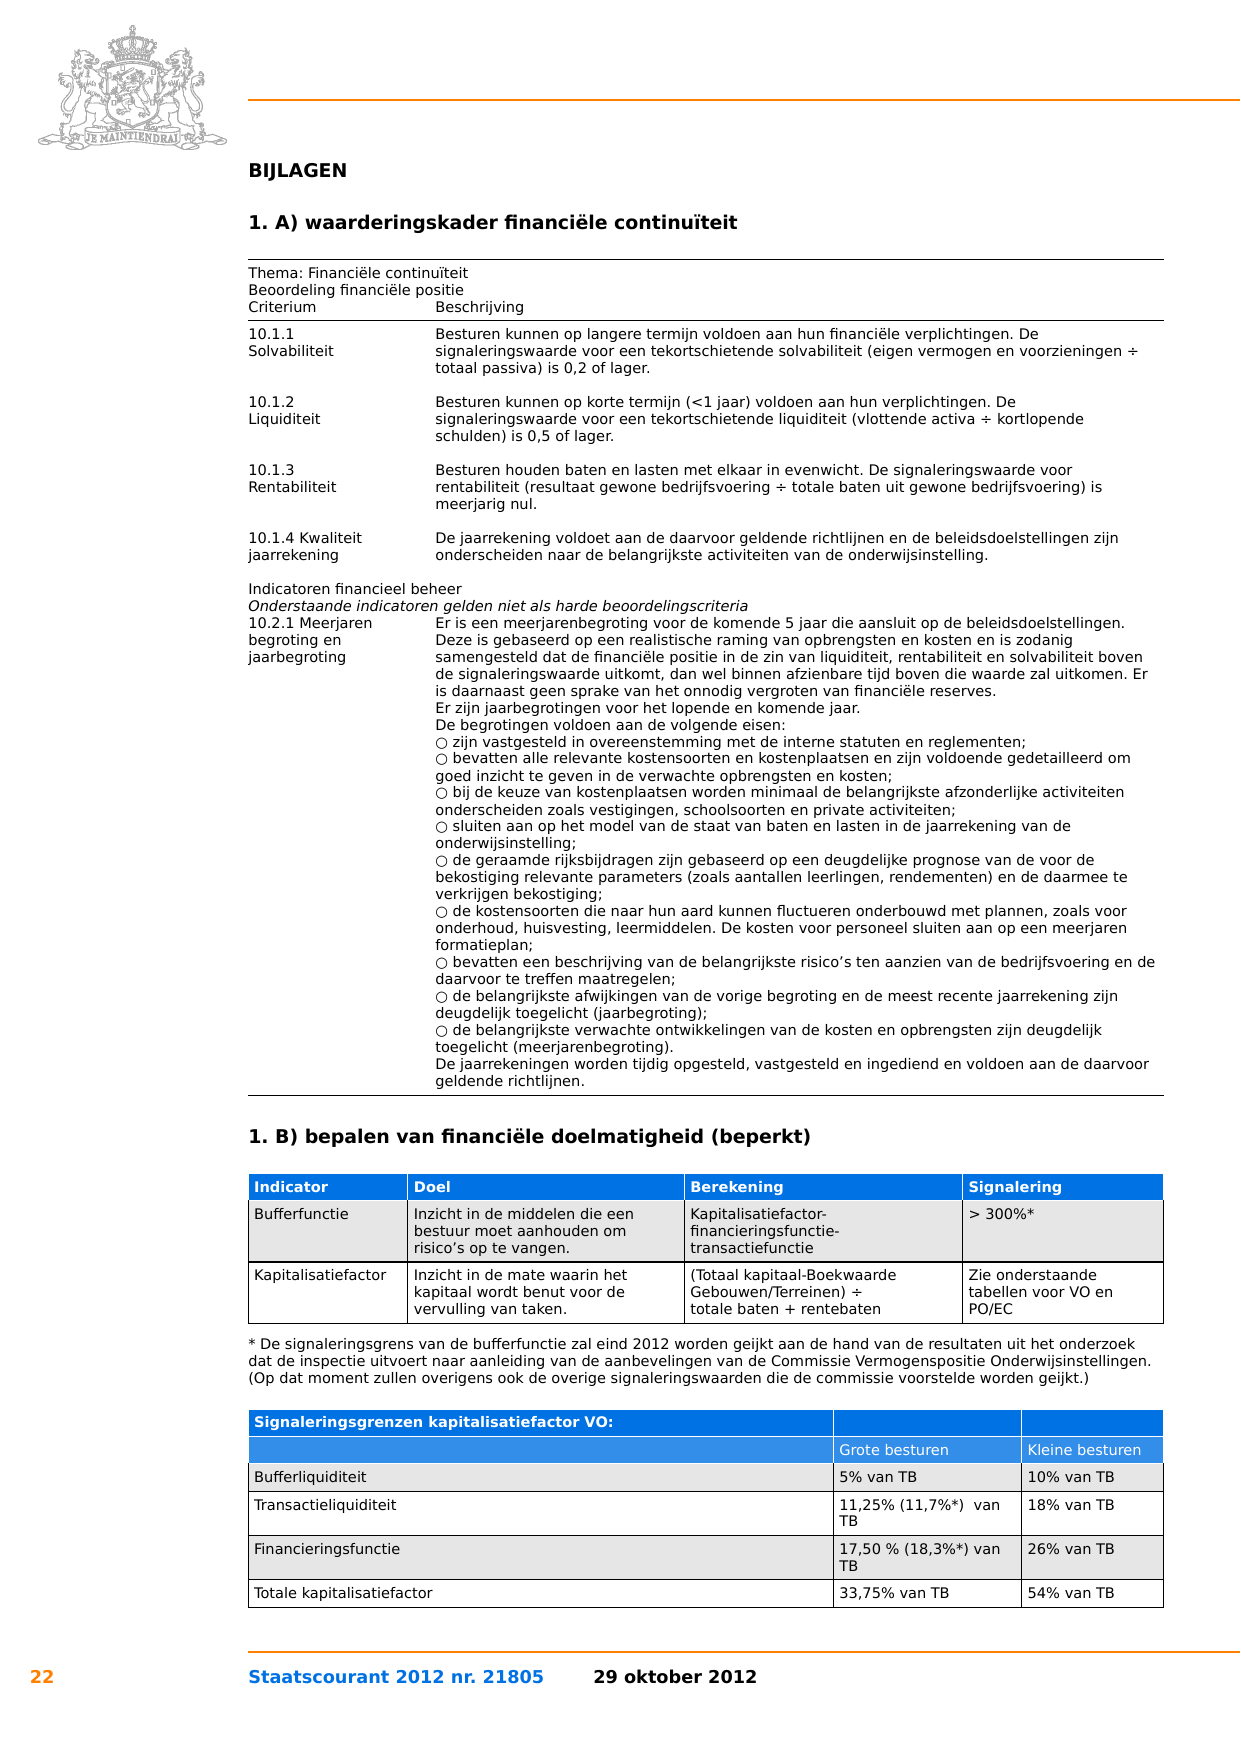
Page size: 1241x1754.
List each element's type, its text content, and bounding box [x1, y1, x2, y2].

table_cell [248, 445, 429, 462]
table_cell 10.2.1 Meerjaren begroting en jaarbegroting [248, 615, 429, 750]
table_cell 11,25% (11,7%*) van TB [834, 1492, 1021, 1535]
table_cell Zie onderstaande tabellen voor VO en PO/EC [963, 1263, 1163, 1323]
table_cell Inzicht in de middelen die een bestuur moet aanhouden om risico’s op te vangen. [408, 1201, 684, 1261]
table_cell [248, 903, 429, 1095]
subtitle BIJLAGEN [248, 160, 1163, 182]
table_cell 10% van TB [1022, 1464, 1163, 1491]
table_header Signaleringsgrenzen kapitalisatiefactor VO: [249, 1410, 833, 1436]
table_cell Besturen kunnen op korte termijn (<1 jaar) voldoen aan hun verplichtingen. De signaleringswaarde voor een tekortschietende liquiditeit (vlottende activa ÷ kortlopende schulden) is 0,5 of lager. [429, 394, 1163, 445]
picture [38, 25, 227, 150]
table_cell 10.1.2 Liquiditeit [248, 394, 429, 445]
table_cell 17,50 % (18,3%*) van TB [834, 1536, 1021, 1579]
table_cell De jaarrekening voldoet aan de daarvoor geldende richtlijnen en de beleidsdoelstellingen zijn onderscheiden naar de belangrijkste activiteiten van de onderwijsinstelling. [429, 530, 1163, 564]
table_cell Grote besturen [834, 1437, 1021, 1463]
table_cell Indicatoren financieel beheer Onderstaande indicatoren gelden niet als harde beoordelingscriteria [248, 581, 1163, 614]
table_cell > 300%* [963, 1201, 1163, 1261]
table_cell ○ bevatten alle relevante kostensoorten en kostenplaatsen en zijn voldoende gedetailleerd om goed inzicht te geven in de verwachte opbrengsten en kosten; ○ bij de keuze van kostenplaatsen worden minimaal de belangrijkste afzonderlijke activiteiten onderscheiden zoals vestigingen, schoolsoorten en private activiteiten; ○ sluiten aan op het model van de staat van baten en lasten in de jaarrekening van de onderwijsinstelling; ○ de geraamde rijksbijdragen zijn gebaseerd op een deugdelijke prognose van de voor de bekostiging relevante parameters (zoals aantallen leerlingen, rendementen) en de daarmee te verkrijgen bekostiging; [429, 750, 1163, 903]
table_cell Transactieliquiditeit [249, 1492, 833, 1535]
table_cell 10.1.1 Solvabiliteit [248, 321, 429, 377]
table_header [1022, 1410, 1163, 1436]
table_cell [248, 750, 429, 903]
table_cell [248, 564, 429, 581]
table_cell Bufferliquiditeit [249, 1464, 833, 1491]
table_cell Beoordeling financiële positie [248, 282, 1163, 298]
table_cell Bufferfunctie [249, 1201, 407, 1261]
subtitle 1. A) waarderingskader financiële continuïteit [248, 212, 1163, 234]
table_cell * De signaleringsgrens van de bufferfunctie zal eind 2012 worden geijkt aan de hand van de resultaten uit het onderzoek dat de inspectie uitvoert naar aanleiding van de aanbevelingen van de Commissie Vermogenspositie Onderwijsinstellingen. (Op dat moment zullen overigens ook de overige signaleringswaarden die de commissie voorstelde worden geijkt.) [248, 1324, 1163, 1387]
table_cell [429, 564, 1163, 581]
table_cell [429, 513, 1163, 530]
table_header Thema: Financiële continuïteit [248, 260, 1163, 282]
table_cell Beschrijving [429, 299, 1163, 320]
table_header [834, 1410, 1021, 1436]
table_cell 18% van TB [1022, 1492, 1163, 1535]
table_cell Financieringsfunctie [249, 1536, 833, 1579]
table_cell 10.1.4 Kwaliteit jaarrekening [248, 530, 429, 564]
table_cell 33,75% van TB [834, 1580, 1021, 1607]
table_cell 54% van TB [1022, 1580, 1163, 1607]
table_cell [249, 1437, 833, 1463]
table_cell Besturen houden baten en lasten met elkaar in evenwicht. De signaleringswaarde voor rentabiliteit (resultaat gewone bedrijfsvoering ÷ totale baten uit gewone bedrijfsvoering) is meerjarig nul. [429, 462, 1163, 513]
table_cell 26% van TB [1022, 1536, 1163, 1579]
table_cell [248, 513, 429, 530]
table_cell Besturen kunnen op langere termijn voldoen aan hun financiële verplichtingen. De signaleringswaarde voor een tekortschietende solvabiliteit (eigen vermogen en voorzieningen ÷ totaal passiva) is 0,2 of lager. [429, 321, 1163, 377]
table_cell ○ de kostensoorten die naar hun aard kunnen fluctueren onderbouwd met plannen, zoals voor onderhoud, huisvesting, leermiddelen. De kosten voor personeel sluiten aan op een meerjaren formatieplan; ○ bevatten een beschrijving van de belangrijkste risico’s ten aanzien van de bedrijfsvoering en de daarvoor te treffen maatregelen; ○ de belangrijkste afwijkingen van de vorige begroting en de meest recente jaarrekening zijn deugdelijk toegelicht (jaarbegroting); ○ de belangrijkste verwachte ontwikkelingen van de kosten en opbrengsten zijn deugdelijk toegelicht (meerjarenbegroting). De jaarrekeningen worden tijdig opgesteld, vastgesteld en ingediend en voldoen aan de daarvoor geldende richtlijnen. [429, 903, 1163, 1095]
subtitle 1. B) bepalen van financiële doelmatigheid (beperkt) [248, 1126, 1163, 1148]
table_cell Totale kapitalisatiefactor [249, 1580, 833, 1607]
table_cell Criterium [248, 299, 429, 320]
table_cell Inzicht in de mate waarin het kapitaal wordt benut voor de vervulling van taken. [408, 1263, 684, 1323]
table_cell Kapitalisatiefactor- financieringsfunctie- transactiefunctie [685, 1201, 962, 1261]
table_cell Kleine besturen [1022, 1437, 1163, 1463]
table_cell Kapitalisatiefactor [249, 1263, 407, 1323]
table_header Berekening [685, 1174, 962, 1200]
table_header Doel [408, 1174, 684, 1200]
table_header Signalering [963, 1174, 1163, 1200]
table_cell [429, 377, 1163, 394]
table_cell [248, 377, 429, 394]
table_header Indicator [249, 1174, 407, 1200]
table_cell 5% van TB [834, 1464, 1021, 1491]
table_cell [429, 445, 1163, 462]
table_cell (Totaal kapitaal-Boekwaarde Gebouwen/Terreinen) ÷ totale baten + rentebaten [685, 1263, 962, 1323]
table_cell Er is een meerjarenbegroting voor de komende 5 jaar die aansluit op de beleidsdoelstellingen. Deze is gebaseerd op een realistische raming van opbrengsten en kosten en is zodanig samengesteld dat de financiële positie in de zin van liquiditeit, rentabiliteit en solvabiliteit boven de signaleringswaarde uitkomt, dan wel binnen afzienbare tijd boven die waarde zal uitkomen. Er is daarnaast geen sprake van het onnodig vergroten van financiële reserves. Er zijn jaarbegrotingen voor het lopende en komende jaar. De begrotingen voldoen aan de volgende eisen: ○ zijn vastgesteld in overeenstemming met de interne statuten en reglementen; [429, 615, 1163, 750]
table_cell 10.1.3 Rentabiliteit [248, 462, 429, 513]
